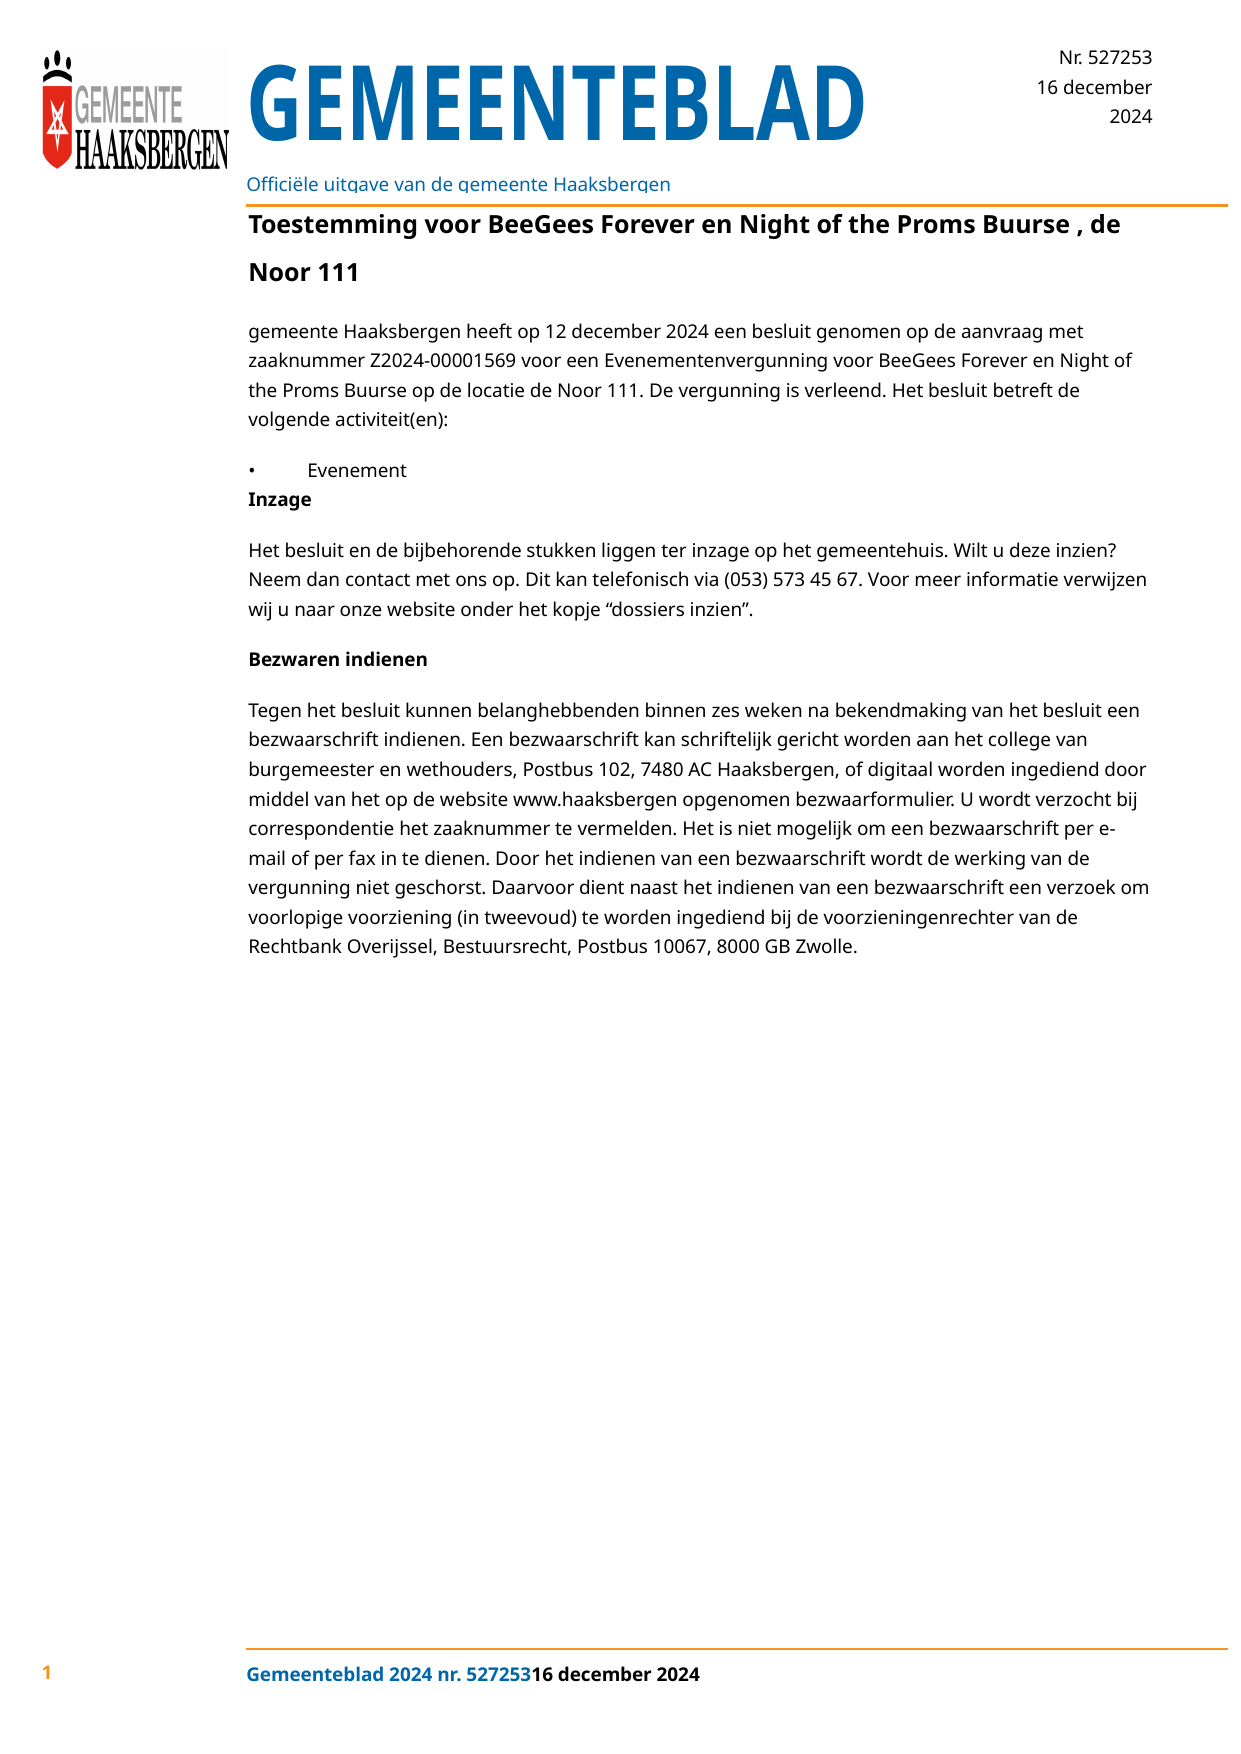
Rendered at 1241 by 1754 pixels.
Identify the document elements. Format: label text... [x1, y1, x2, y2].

text Tegen het besluit kunnen belanghebbenden binnen zes weken na bekendmaking van het besluit een bezwaarschrift indienen. Een bezwaarschrift kan schriftelijk gericht worden aan het college van burgemeester en wethouders, Postbus 102, 7480 AC Haaksbergen, of digitaal worden ingediend door middel van het op de website www.haaksbergen opgenomen bezwaarformulier. U wordt verzocht bij correspondentie het zaaknummer te vermelden. Het is niet mogelijk om een bezwaarschrift per e-mail of per fax in te dienen. Door het indienen van een bezwaarschrift wordt de werking van de vergunning niet geschorst. Daarvoor dient naast het indienen van een bezwaarschrift een verzoek om voorlopige voorziening (in tweevoud) te worden ingediend bij de voorzieningenrechter van de Rechtbank Overijssel, Bestuursrecht, Postbus 10067, 8000 GB Zwolle. [248, 697, 1152, 959]
picture [41, 47, 231, 172]
text Het besluit en de bijbehorende stukken liggen ter inzage op het gemeentehuis. Wilt u deze inzien? Neem dan contact met ons op. Dit kan telefonisch via (053) 573 45 67. Voor meer informatie verwijzen wij u naar onze website onder het kopje “dossiers inzien”. [248, 537, 1152, 622]
text Inzage [248, 487, 1152, 512]
list Evenement [248, 457, 1152, 483]
text Toestemming voor BeeGees Forever en Night of the Proms Buurse , de Noor 111 [248, 207, 1152, 288]
text gemeente Haaksbergen heeft op 12 december 2024 een besluit genomen op de aanvraag met zaaknummer Z2024-00001569 voor een Evenementenvergunning voor BeeGees Forever en Night of the Proms Buurse op de locatie de Noor 111. De vergunning is verleend. Het besluit betreft de volgende activiteit(en): [248, 318, 1152, 432]
text Bezwaren indienen [248, 647, 1152, 672]
